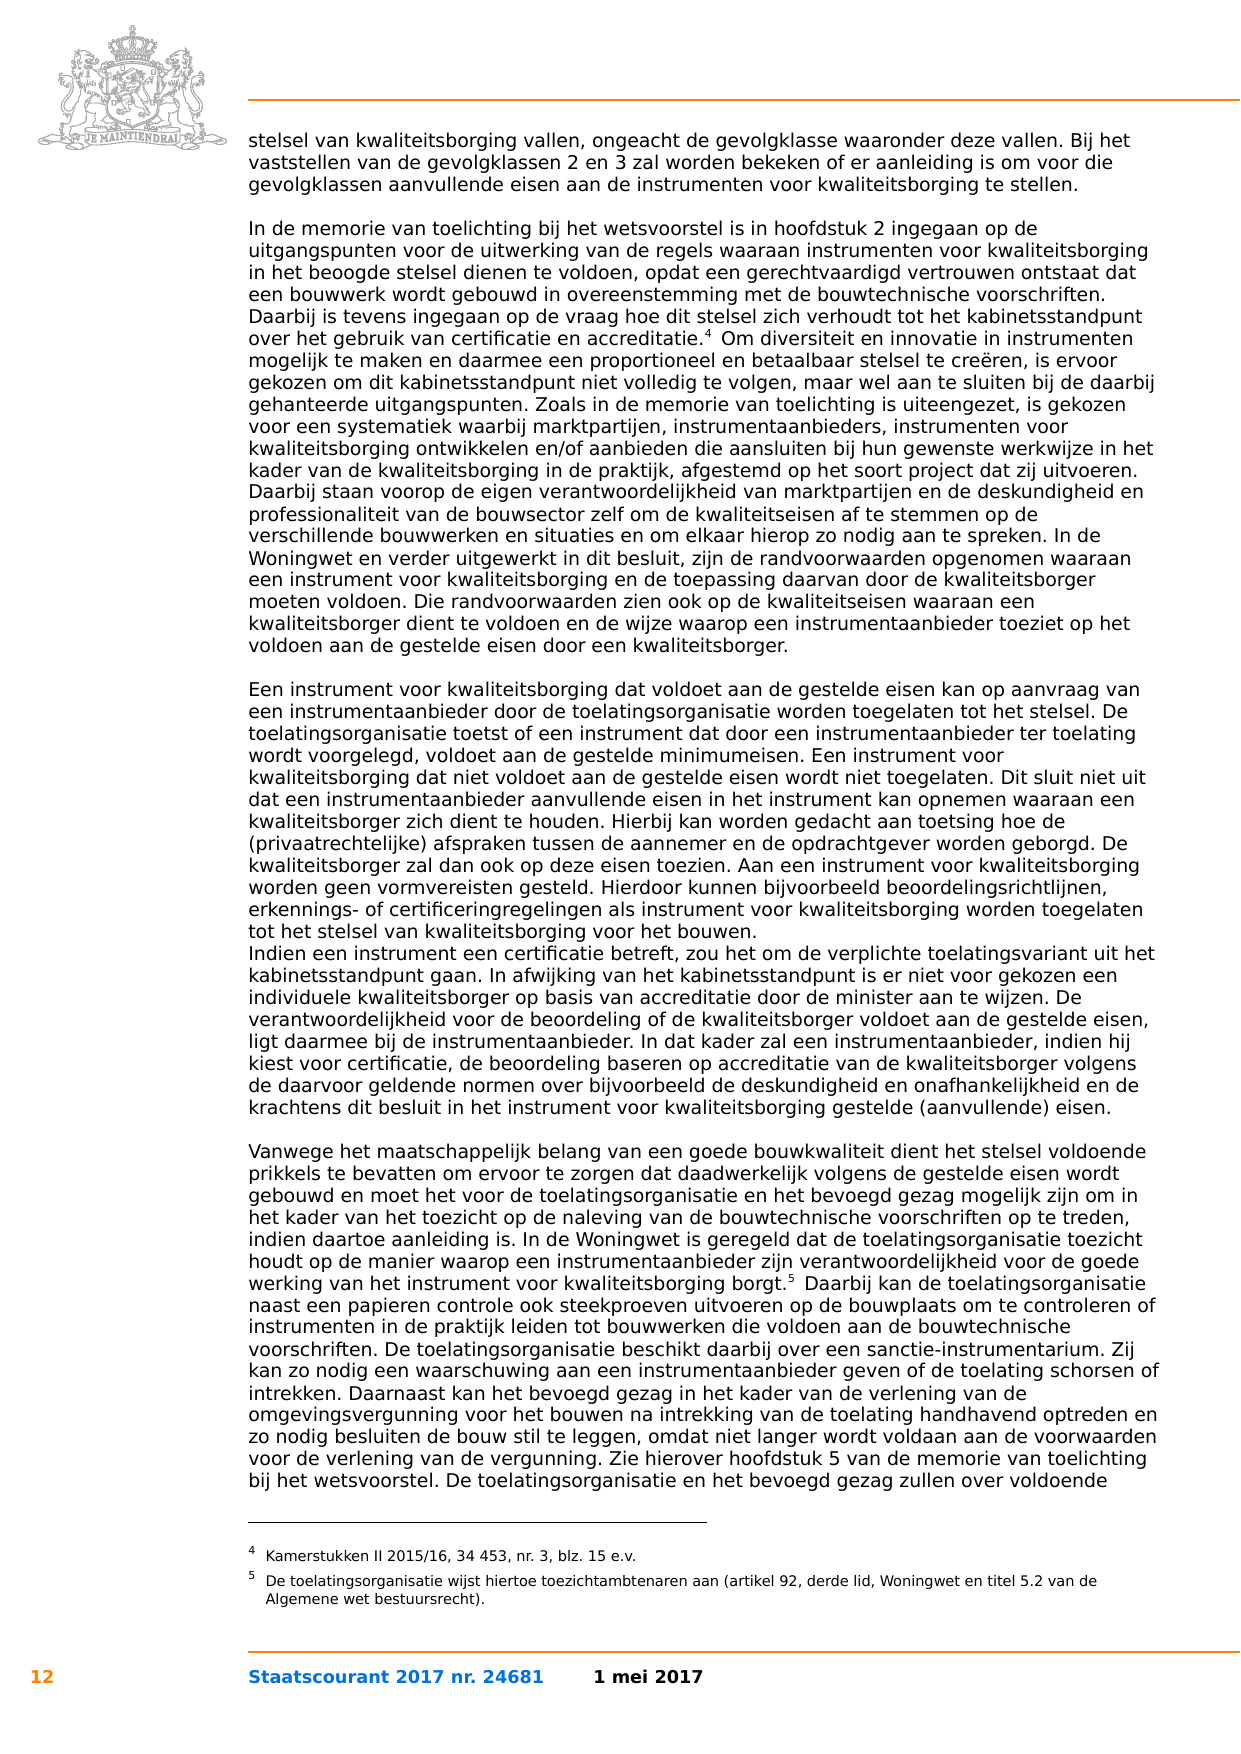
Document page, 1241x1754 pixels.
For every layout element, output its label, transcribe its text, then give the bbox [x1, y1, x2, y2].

text Indien een instrument een certificatie betreft, zou het om de verplichte toelatingsvariant uit het kabinetsstandpunt gaan. In afwijking van het kabinetsstandpunt is er niet voor gekozen een individuele kwaliteitsborger op basis van accreditatie door de minister aan te wijzen. De verantwoordelijkheid voor de beoordeling of de kwaliteitsborger voldoet aan de gestelde eisen, ligt daarmee bij de instrumentaanbieder. In dat kader zal een instrumentaanbieder, indien hij kiest voor certificatie, de beoordeling baseren op accreditatie van de kwaliteitsborger volgens de daarvoor geldende normen over bijvoorbeeld de deskundigheid en onafhankelijkheid en de krachtens dit besluit in het instrument voor kwaliteitsborging gestelde (aanvullende) eisen. [248, 943, 1163, 1119]
text stelsel van kwaliteitsborging vallen, ongeacht de gevolgklasse waaronder deze vallen. Bij het vaststellen van de gevolgklassen 2 en 3 zal worden bekeken of er aanleiding is om voor die gevolgklassen aanvullende eisen aan de instrumenten voor kwaliteitsborging te stellen. [248, 130, 1163, 196]
text In de memorie van toelichting bij het wetsvoorstel is in hoofdstuk 2 ingegaan op de uitgangspunten voor de uitwerking van de regels waaraan instrumenten voor kwaliteitsborging in het beoogde stelsel dienen te voldoen, opdat een gerechtvaardigd vertrouwen ontstaat dat een bouwwerk wordt gebouwd in overeenstemming met de bouwtechnische voorschriften. Daarbij is tevens ingegaan op de vraag hoe dit stelsel zich verhoudt tot het kabinetsstandpunt over het gebruik van certificatie en accreditatie. Om diversiteit en innovatie in instrumenten mogelijk te maken en daarmee een proportioneel en betaalbaar stelsel te creëren, is ervoor gekozen om dit kabinetsstandpunt niet volledig te volgen, maar wel aan te sluiten bij de daarbij gehanteerde uitgangspunten. Zoals in de memorie van toelichting is uiteengezet, is gekozen voor een systematiek waarbij marktpartijen, instrumentaanbieders, instrumenten voor kwaliteitsborging ontwikkelen en/of aanbieden die aansluiten bij hun gewenste werkwijze in het kader van de kwaliteitsborging in de praktijk, afgestemd op het soort project dat zij uitvoeren. Daarbij staan voorop de eigen verantwoordelijkheid van marktpartijen en de deskundigheid en professionaliteit van de bouwsector zelf om de kwaliteitseisen af te stemmen op de verschillende bouwwerken en situaties en om elkaar hierop zo nodig aan te spreken. In de Woningwet en verder uitgewerkt in dit besluit, zijn de randvoorwaarden opgenomen waaraan een instrument voor kwaliteitsborging en de toepassing daarvan door de kwaliteitsborger moeten voldoen. Die randvoorwaarden zien ook op de kwaliteitseisen waaraan een kwaliteitsborger dient te voldoen en de wijze waarop een instrumentaanbieder toeziet op het voldoen aan de gestelde eisen door een kwaliteitsborger. [248, 218, 1163, 657]
text Vanwege het maatschappelijk belang van een goede bouwkwaliteit dient het stelsel voldoende prikkels te bevatten om ervoor te zorgen dat daadwerkelijk volgens de gestelde eisen wordt gebouwd en moet het voor de toelatingsorganisatie en het bevoegd gezag mogelijk zijn om in het kader van het toezicht op de naleving van de bouwtechnische voorschriften op te treden, indien daartoe aanleiding is. In de Woningwet is geregeld dat de toelatingsorganisatie toezicht houdt op de manier waarop een instrumentaanbieder zijn verantwoordelijkheid voor de goede werking van het instrument voor kwaliteitsborging borgt. Daarbij kan de toelatingsorganisatie naast een papieren controle ook steekproeven uitvoeren op de bouwplaats om te controleren of instrumenten in de praktijk leiden tot bouwwerken die voldoen aan de bouwtechnische voorschriften. De toelatingsorganisatie beschikt daarbij over een sanctie-instrumentarium. Zij kan zo nodig een waarschuwing aan een instrumentaanbieder geven of de toelating schorsen of intrekken. Daarnaast kan het bevoegd gezag in het kader van de verlening van de omgevingsvergunning voor het bouwen na intrekking van de toelating handhavend optreden en zo nodig besluiten de bouw stil te leggen, omdat niet langer wordt voldaan aan de voorwaarden voor de verlening van de vergunning. Zie hierover hoofdstuk 5 van de memorie van toelichting bij het wetsvoorstel. De toelatingsorganisatie en het bevoegd gezag zullen over voldoende [248, 1141, 1163, 1492]
picture [38, 25, 227, 150]
text De toelatingsorganisatie wijst hiertoe toezichtambtenaren aan (artikel 92, derde lid, Woningwet en titel 5.2 van de Algemene wet bestuursrecht). [248, 1569, 1163, 1608]
text Kamerstukken II 2015/16, 34 453, nr. 3, blz. 15 e.v. [248, 1544, 1163, 1566]
text Een instrument voor kwaliteitsborging dat voldoet aan de gestelde eisen kan op aanvraag van een instrumentaanbieder door de toelatingsorganisatie worden toegelaten tot het stelsel. De toelatingsorganisatie toetst of een instrument dat door een instrumentaanbieder ter toelating wordt voorgelegd, voldoet aan de gestelde minimumeisen. Een instrument voor kwaliteitsborging dat niet voldoet aan de gestelde eisen wordt niet toegelaten. Dit sluit niet uit dat een instrumentaanbieder aanvullende eisen in het instrument kan opnemen waaraan een kwaliteitsborger zich dient te houden. Hierbij kan worden gedacht aan toetsing hoe de (privaatrechtelijke) afspraken tussen de aannemer en de opdrachtgever worden geborgd. De kwaliteitsborger zal dan ook op deze eisen toezien. Aan een instrument voor kwaliteitsborging worden geen vormvereisten gesteld. Hierdoor kunnen bijvoorbeeld beoordelingsrichtlijnen, erkennings- of certificeringregelingen als instrument voor kwaliteitsborging worden toegelaten tot het stelsel van kwaliteitsborging voor het bouwen. [248, 679, 1163, 943]
